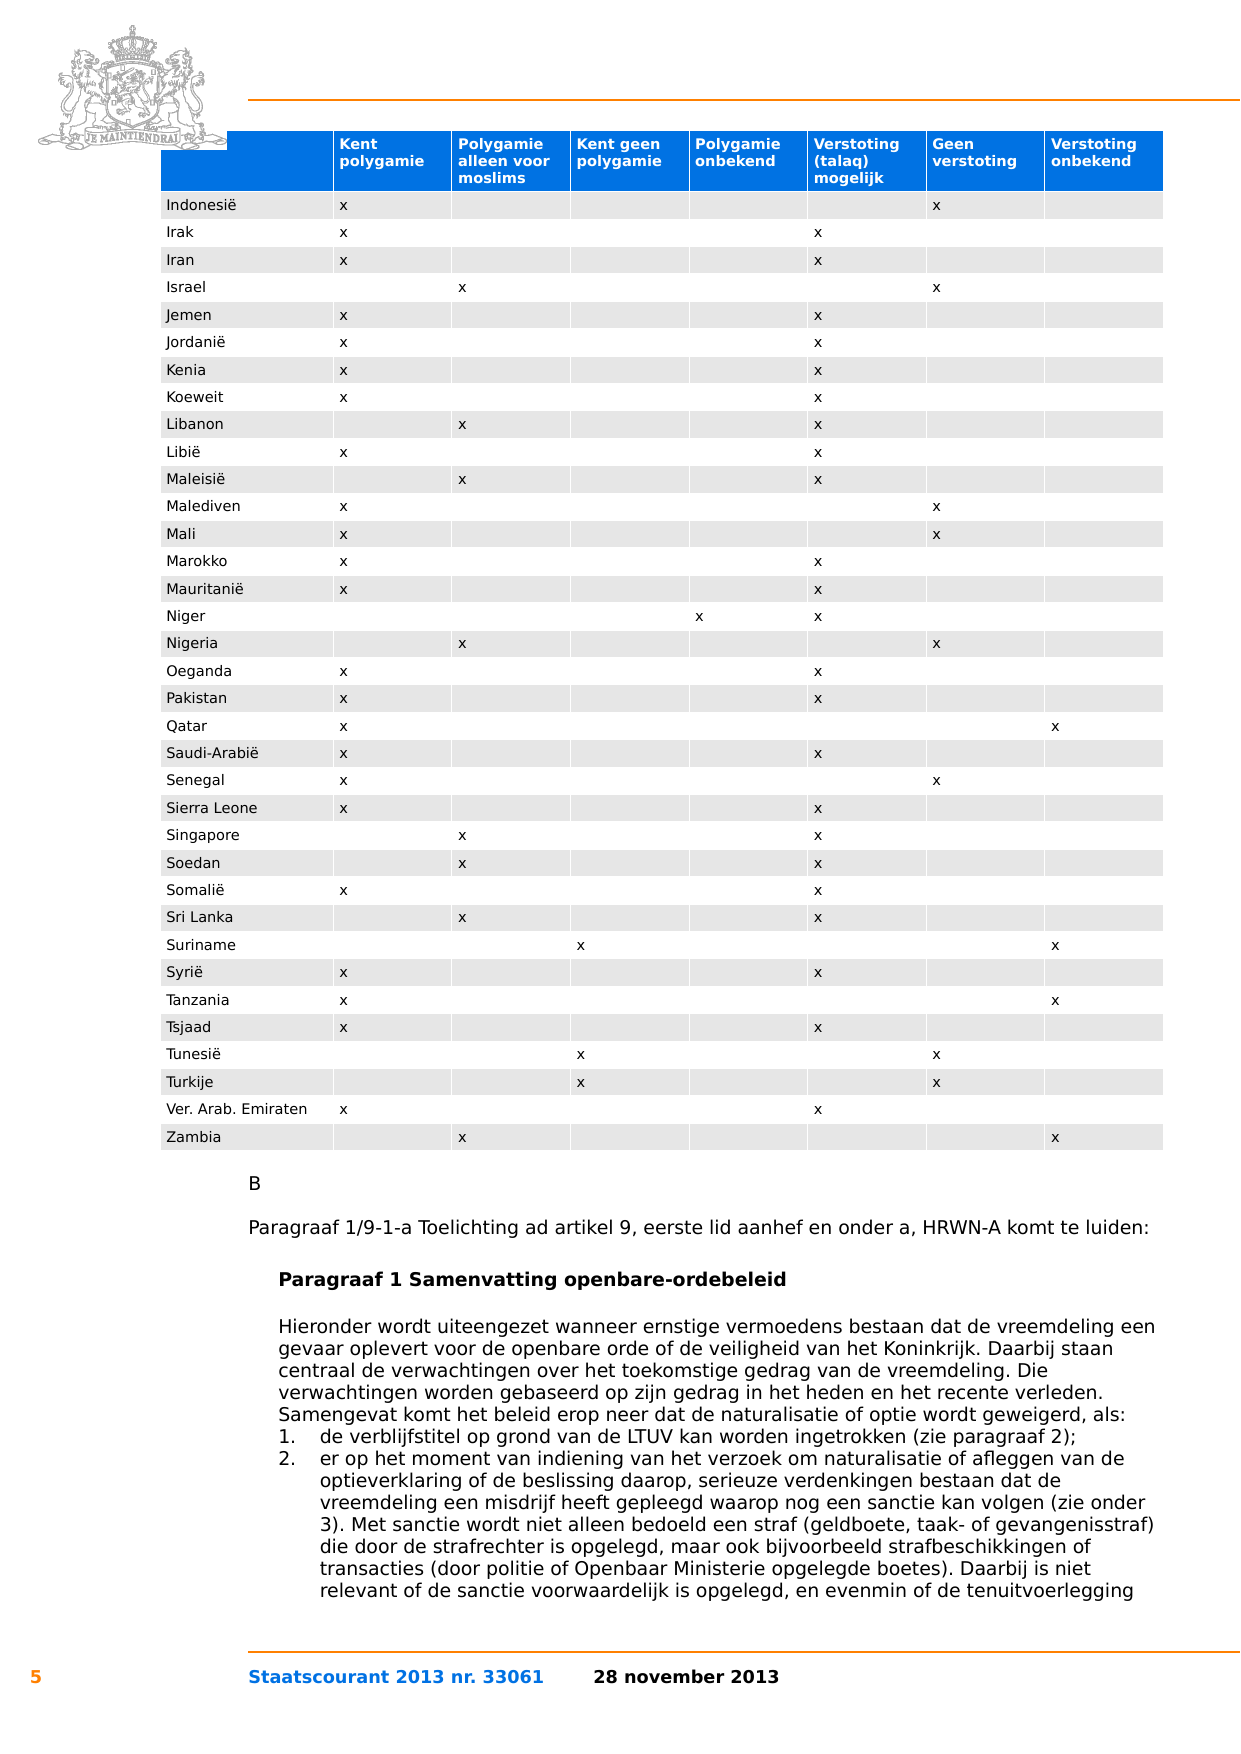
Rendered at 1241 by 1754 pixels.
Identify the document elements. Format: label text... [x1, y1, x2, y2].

table_header Kent polygamie [334, 131, 451, 191]
table_cell x [808, 329, 926, 356]
table_cell [334, 275, 451, 301]
table_cell x [452, 631, 570, 657]
table_cell [927, 905, 1044, 931]
table_cell x [452, 411, 570, 438]
table_cell [808, 987, 926, 1013]
table_cell Saudi-Arabië [161, 740, 333, 767]
table_cell [571, 549, 689, 575]
table_cell x [334, 1096, 451, 1123]
table_cell [927, 302, 1044, 328]
table_cell [452, 549, 570, 575]
table_cell [452, 1096, 570, 1123]
table_cell [452, 658, 570, 684]
table_cell [927, 329, 1044, 356]
table_cell x [808, 795, 926, 821]
table_cell [1045, 549, 1163, 575]
table_cell [690, 823, 807, 849]
table_cell x [927, 631, 1044, 657]
table_cell [452, 494, 570, 520]
table_cell x [808, 1096, 926, 1123]
table_cell [690, 959, 807, 986]
table_cell x [334, 521, 451, 547]
table_cell Tsjaad [161, 1014, 333, 1041]
table_cell [452, 329, 570, 356]
table_cell [571, 357, 689, 383]
table_cell [1045, 905, 1163, 931]
table_cell [452, 220, 570, 246]
table_cell x [334, 576, 451, 602]
table_cell Oeganda [161, 658, 333, 684]
table_cell [334, 1069, 451, 1095]
table_cell [452, 576, 570, 602]
table_cell x [334, 1014, 451, 1041]
table_cell [1045, 850, 1163, 876]
table_cell [334, 850, 451, 876]
table_cell x [334, 494, 451, 520]
table_cell x [334, 795, 451, 821]
table_cell [571, 384, 689, 410]
table_cell Jordanië [161, 329, 333, 356]
table_cell [690, 1069, 807, 1095]
text B [248, 1173, 1163, 1195]
table_cell [452, 740, 570, 767]
table_cell [452, 959, 570, 986]
table_cell Tanzania [161, 987, 333, 1013]
table_cell x [927, 1042, 1044, 1068]
table_cell [927, 959, 1044, 986]
table_cell [1045, 631, 1163, 657]
table_cell [808, 713, 926, 739]
table_cell x [334, 987, 451, 1013]
table_cell [1045, 192, 1163, 219]
table_cell Israel [161, 275, 333, 301]
table_cell x [334, 549, 451, 575]
table_cell x [808, 576, 926, 602]
table_cell Libië [161, 439, 333, 465]
table_cell [690, 1042, 807, 1068]
table_cell [571, 220, 689, 246]
table_cell [808, 768, 926, 794]
table_cell [571, 521, 689, 547]
table_cell [571, 631, 689, 657]
table_cell [571, 905, 689, 931]
table_cell [571, 1014, 689, 1041]
table_cell Syrië [161, 959, 333, 986]
table_cell [571, 850, 689, 876]
table_cell [334, 905, 451, 931]
text Hieronder wordt uiteengezet wanneer ernstige vermoedens bestaan dat de vreemdeling een gevaar oplevert voor de openbare orde of de veiligheid van het Koninkrijk. Daarbij staan centraal de verwachtingen over het toekomstige gedrag van de vreemdeling. Die verwachtingen worden gebaseerd op zijn gedrag in het heden en het recente verleden. Samengevat komt het beleid erop neer dat de naturalisatie of optie wordt geweigerd, als: [278, 1316, 1163, 1426]
table_cell [1045, 603, 1163, 629]
table_cell [927, 658, 1044, 684]
table_cell x [927, 494, 1044, 520]
table_cell [452, 932, 570, 958]
table_cell x [452, 905, 570, 931]
table_cell [1045, 1014, 1163, 1041]
table_cell [690, 439, 807, 465]
table_cell [690, 521, 807, 547]
table_cell [690, 905, 807, 931]
table_cell [690, 494, 807, 520]
table_cell [690, 685, 807, 712]
table_cell [927, 685, 1044, 712]
table_cell [452, 795, 570, 821]
table_cell [1045, 877, 1163, 903]
table_cell Nigeria [161, 631, 333, 657]
table_cell [690, 740, 807, 767]
table_cell [571, 192, 689, 219]
table_cell [690, 384, 807, 410]
table_cell Mauritanië [161, 576, 333, 602]
subtitle Paragraaf 1 Samenvatting openbare-ordebeleid [278, 1269, 1163, 1291]
table_cell x [808, 905, 926, 931]
table_cell x [808, 959, 926, 986]
table_cell x [808, 603, 926, 629]
table_cell [690, 877, 807, 903]
table_cell x [808, 685, 926, 712]
table_cell x [927, 1069, 1044, 1095]
table_cell [808, 1124, 926, 1150]
table_cell Sierra Leone [161, 795, 333, 821]
table_cell Senegal [161, 768, 333, 794]
table_cell [1045, 411, 1163, 438]
table_cell [808, 494, 926, 520]
table_cell [690, 329, 807, 356]
table_cell x [927, 521, 1044, 547]
table_cell [690, 932, 807, 958]
table_cell Iran [161, 247, 333, 273]
table_cell [1045, 329, 1163, 356]
table_header Kent geen polygamie [571, 131, 689, 191]
table_cell [571, 247, 689, 273]
table_cell [690, 275, 807, 301]
table_cell [1045, 1042, 1163, 1068]
table_cell [571, 795, 689, 821]
table_cell [690, 576, 807, 602]
table_cell [1045, 658, 1163, 684]
table_cell [690, 247, 807, 273]
table_cell x [808, 658, 926, 684]
table_cell x [571, 1042, 689, 1068]
table_cell [690, 466, 807, 493]
table_cell [690, 302, 807, 328]
table_cell [690, 658, 807, 684]
table_cell [1045, 823, 1163, 849]
table_cell [452, 384, 570, 410]
table_cell [690, 411, 807, 438]
table_cell [571, 768, 689, 794]
table_cell x [334, 439, 451, 465]
table_cell [571, 329, 689, 356]
table_cell [452, 768, 570, 794]
table_cell [452, 302, 570, 328]
table_cell Sri Lanka [161, 905, 333, 931]
table_cell [927, 357, 1044, 383]
table_cell Qatar [161, 713, 333, 739]
table_cell [571, 1124, 689, 1150]
table_cell [690, 795, 807, 821]
table_cell [927, 549, 1044, 575]
table_cell [1045, 466, 1163, 493]
table_cell x [808, 850, 926, 876]
table_cell [334, 932, 451, 958]
text 1. de verblijfstitel op grond van de LTUV kan worden ingetrokken (zie paragraaf 2); [278, 1426, 1163, 1448]
table_cell [452, 192, 570, 219]
table_cell [334, 823, 451, 849]
picture [38, 25, 227, 150]
table_cell [571, 494, 689, 520]
table_cell [808, 1069, 926, 1095]
table_cell [927, 384, 1044, 410]
table_cell x [808, 549, 926, 575]
table_cell x [452, 823, 570, 849]
table_cell [808, 631, 926, 657]
table_cell [452, 1069, 570, 1095]
table_cell Singapore [161, 823, 333, 849]
table_cell [1045, 768, 1163, 794]
table_cell [927, 1014, 1044, 1041]
table_cell x [334, 329, 451, 356]
table_cell [927, 576, 1044, 602]
table_cell x [571, 1069, 689, 1095]
table_cell [334, 631, 451, 657]
table_cell Ver. Arab. Emiraten [161, 1096, 333, 1123]
table_cell x [808, 823, 926, 849]
table_cell x [334, 740, 451, 767]
table_cell [1045, 494, 1163, 520]
table_cell [571, 275, 689, 301]
table_cell [571, 959, 689, 986]
table_cell [1045, 302, 1163, 328]
table_cell Niger [161, 603, 333, 629]
table_cell [808, 932, 926, 958]
table_cell x [808, 740, 926, 767]
table_cell x [334, 768, 451, 794]
table_cell Irak [161, 220, 333, 246]
table_cell Libanon [161, 411, 333, 438]
table_cell Tunesië [161, 1042, 333, 1068]
table_cell x [452, 466, 570, 493]
table_cell [927, 987, 1044, 1013]
table_cell x [808, 877, 926, 903]
table_cell x [808, 1014, 926, 1041]
table_cell [571, 466, 689, 493]
table_header Polygamie alleen voor moslims [452, 131, 570, 191]
table_cell x [808, 466, 926, 493]
table_cell [927, 466, 1044, 493]
table_cell x [927, 192, 1044, 219]
table_cell [1045, 521, 1163, 547]
table_cell [1045, 795, 1163, 821]
table_cell [927, 1124, 1044, 1150]
table_cell x [808, 302, 926, 328]
table_cell [571, 740, 689, 767]
table_cell [334, 603, 451, 629]
table_cell [690, 357, 807, 383]
table_cell x [1045, 987, 1163, 1013]
table_cell [927, 603, 1044, 629]
table_cell Maleisië [161, 466, 333, 493]
table_cell [690, 768, 807, 794]
table_cell x [334, 685, 451, 712]
table_header Verstoting onbekend [1045, 131, 1163, 191]
table_cell Koeweit [161, 384, 333, 410]
table_cell [452, 1014, 570, 1041]
table_cell [571, 576, 689, 602]
table_cell x [334, 302, 451, 328]
table_cell [571, 877, 689, 903]
table_cell x [1045, 932, 1163, 958]
table_cell x [452, 1124, 570, 1150]
table_cell x [571, 932, 689, 958]
table_cell [571, 987, 689, 1013]
table_cell [690, 192, 807, 219]
table_cell [1045, 740, 1163, 767]
table_cell x [334, 192, 451, 219]
table_cell x [808, 439, 926, 465]
table_cell Somalië [161, 877, 333, 903]
table_cell [571, 439, 689, 465]
table_cell [452, 603, 570, 629]
table_cell x [334, 713, 451, 739]
table_cell [690, 850, 807, 876]
table_cell Marokko [161, 549, 333, 575]
table_cell [334, 1042, 451, 1068]
table_cell [1045, 247, 1163, 273]
table_cell x [808, 220, 926, 246]
table_cell x [808, 357, 926, 383]
table_cell Kenia [161, 357, 333, 383]
table_cell [452, 713, 570, 739]
table_cell [571, 823, 689, 849]
table_cell Malediven [161, 494, 333, 520]
table_cell Suriname [161, 932, 333, 958]
table_cell [1045, 275, 1163, 301]
table_cell [690, 1124, 807, 1150]
table_cell [452, 521, 570, 547]
table_cell Pakistan [161, 685, 333, 712]
table_cell Zambia [161, 1124, 333, 1150]
table_cell [927, 439, 1044, 465]
table_cell [452, 685, 570, 712]
table_cell [927, 1096, 1044, 1123]
table_header Polygamie onbekend [690, 131, 807, 191]
table_cell [808, 192, 926, 219]
table_cell x [1045, 713, 1163, 739]
table_cell [1045, 576, 1163, 602]
table_cell [808, 1042, 926, 1068]
table_cell [571, 302, 689, 328]
text 2. er op het moment van indiening van het verzoek om naturalisatie of afleggen van de optieverklaring of de beslissing daarop, serieuze verdenkingen bestaan dat de vreemdeling een misdrijf heeft gepleegd waarop nog een sanctie kan volgen (zie onder 3). Met sanctie wordt niet alleen bedoeld een straf (geldboete, taak- of gevangenisstraf) die door de strafrechter is opgelegd, maar ook bijvoorbeeld strafbeschikkingen of transacties (door politie of Openbaar Ministerie opgelegde boetes). Daarbij is niet relevant of de sanctie voorwaardelijk is opgelegd, en evenmin of de tenuitvoerlegging [278, 1448, 1163, 1602]
table_cell x [334, 959, 451, 986]
table_cell [1045, 220, 1163, 246]
table_cell x [927, 275, 1044, 301]
table_cell [1045, 439, 1163, 465]
table_cell [927, 411, 1044, 438]
table_cell x [334, 220, 451, 246]
table_cell [690, 1014, 807, 1041]
table_cell x [334, 658, 451, 684]
table_header Geen verstoting [927, 131, 1044, 191]
table_cell x [452, 850, 570, 876]
table_cell [452, 357, 570, 383]
table_cell [1045, 1069, 1163, 1095]
table_cell [1045, 384, 1163, 410]
table_cell x [808, 384, 926, 410]
table_cell [452, 877, 570, 903]
table_cell [571, 411, 689, 438]
table_cell [571, 603, 689, 629]
table_header [161, 131, 333, 191]
table_cell [927, 713, 1044, 739]
table_cell [1045, 685, 1163, 712]
table_cell Soedan [161, 850, 333, 876]
table_cell [1045, 959, 1163, 986]
table_cell [927, 740, 1044, 767]
table_cell x [808, 411, 926, 438]
table_cell [571, 658, 689, 684]
table_cell [452, 987, 570, 1013]
table_cell Jemen [161, 302, 333, 328]
table_cell x [334, 357, 451, 383]
table_cell [690, 987, 807, 1013]
table_cell [927, 850, 1044, 876]
table_cell [690, 631, 807, 657]
table_cell [808, 521, 926, 547]
table_cell x [334, 877, 451, 903]
table_cell x [334, 384, 451, 410]
table_cell [927, 795, 1044, 821]
table_cell [690, 713, 807, 739]
table_cell [927, 877, 1044, 903]
table_cell [334, 466, 451, 493]
table_cell [690, 549, 807, 575]
table_cell [571, 713, 689, 739]
text Paragraaf 1/9-1-a Toelichting ad artikel 9, eerste lid aanhef en onder a, HRWN-A komt te luiden: [248, 1217, 1163, 1239]
table_cell x [808, 247, 926, 273]
table_cell [571, 685, 689, 712]
table_cell [1045, 357, 1163, 383]
table_cell [334, 1124, 451, 1150]
table_cell x [334, 247, 451, 273]
table_cell Turkije [161, 1069, 333, 1095]
table_cell [452, 439, 570, 465]
table_cell x [452, 275, 570, 301]
table_cell [927, 932, 1044, 958]
table_cell [927, 220, 1044, 246]
table_cell [452, 1042, 570, 1068]
table_header Verstoting (talaq) mogelijk [808, 131, 926, 191]
table_cell [808, 275, 926, 301]
table_cell Indonesië [161, 192, 333, 219]
table_cell [452, 247, 570, 273]
table_cell x [1045, 1124, 1163, 1150]
table_cell [690, 220, 807, 246]
table_cell [571, 1096, 689, 1123]
table_cell [690, 1096, 807, 1123]
table_cell Mali [161, 521, 333, 547]
table_cell [927, 823, 1044, 849]
table_cell x [927, 768, 1044, 794]
table_cell x [690, 603, 807, 629]
table_cell [927, 247, 1044, 273]
table_cell [1045, 1096, 1163, 1123]
table_cell [334, 411, 451, 438]
